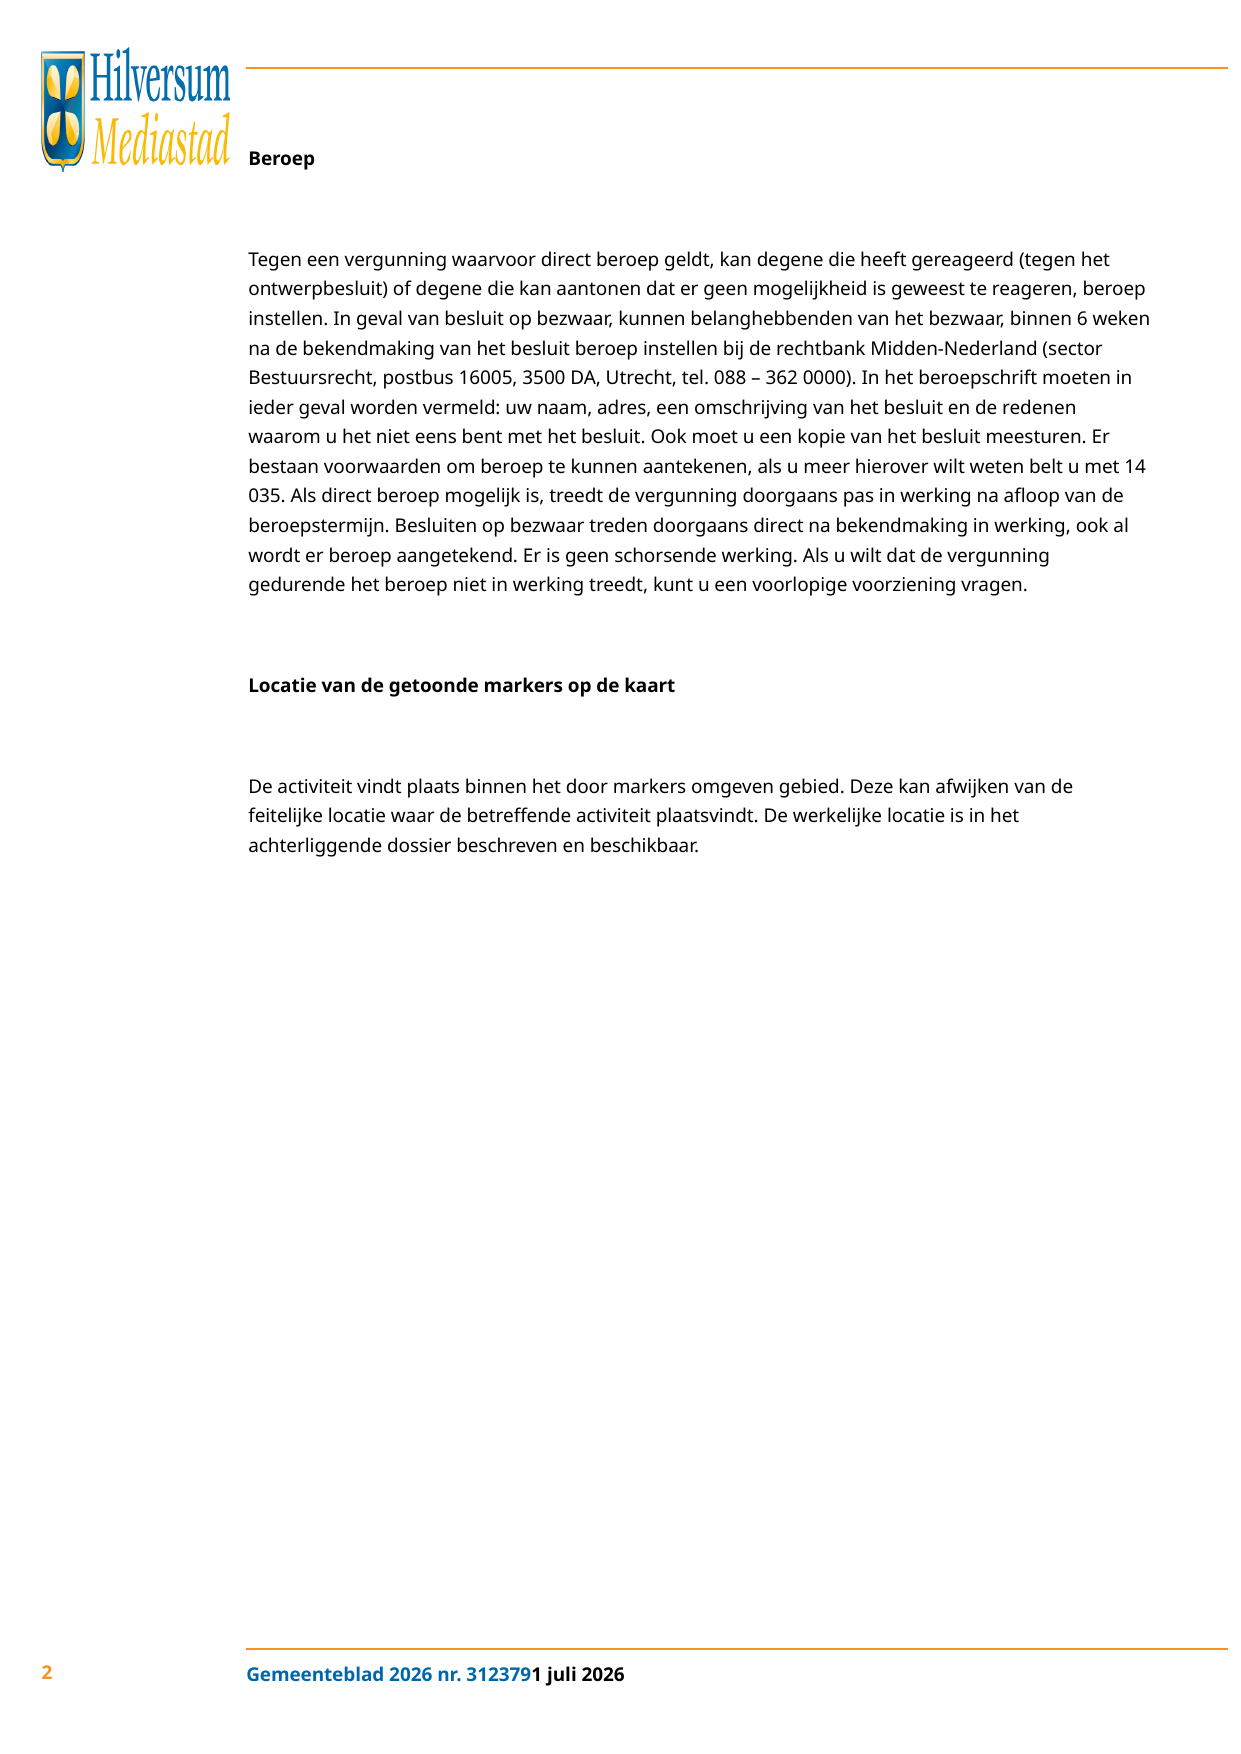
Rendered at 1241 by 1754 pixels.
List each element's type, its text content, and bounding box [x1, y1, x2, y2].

text Locatie van de getoonde markers op de kaart [248, 672, 1152, 698]
text Beroep [248, 145, 1152, 171]
text Tegen een vergunning waarvoor direct beroep geldt, kan degene die heeft gereageerd (tegen het ontwerpbesluit) of degene die kan aantonen dat er geen mogelijkheid is geweest te reageren, beroep instellen. In geval van besluit op bezwaar, kunnen belanghebbenden van het bezwaar, binnen 6 weken na de bekendmaking van het besluit beroep instellen bij de rechtbank Midden-Nederland (sector Bestuursrecht, postbus 16005, 3500 DA, Utrecht, tel. 088 – 362 0000). In het beroepschrift moeten in ieder geval worden vermeld: uw naam, adres, een omschrijving van het besluit en de redenen waarom u het niet eens bent met het besluit. Ook moet u een kopie van het besluit meesturen. Er bestaan voorwaarden om beroep te kunnen aantekenen, als u meer hierover wilt weten belt u met 14 035. Als direct beroep mogelijk is, treedt de vergunning doorgaans pas in werking na afloop van de beroepstermijn. Besluiten op bezwaar treden doorgaans direct na bekendmaking in werking, ook al wordt er beroep aangetekend. Er is geen schorsende werking. Als u wilt dat de vergunning gedurende het beroep niet in werking treedt, kunt u een voorlopige voorziening vragen. [248, 246, 1152, 597]
text De activiteit vindt plaats binnen het door markers omgeven gebied. Deze kan afwijken van de feitelijke locatie waar de betreffende activiteit plaatsvindt. De werkelijke locatie is in het achterliggende dossier beschreven en beschikbaar. [248, 773, 1152, 858]
picture [41, 47, 231, 172]
